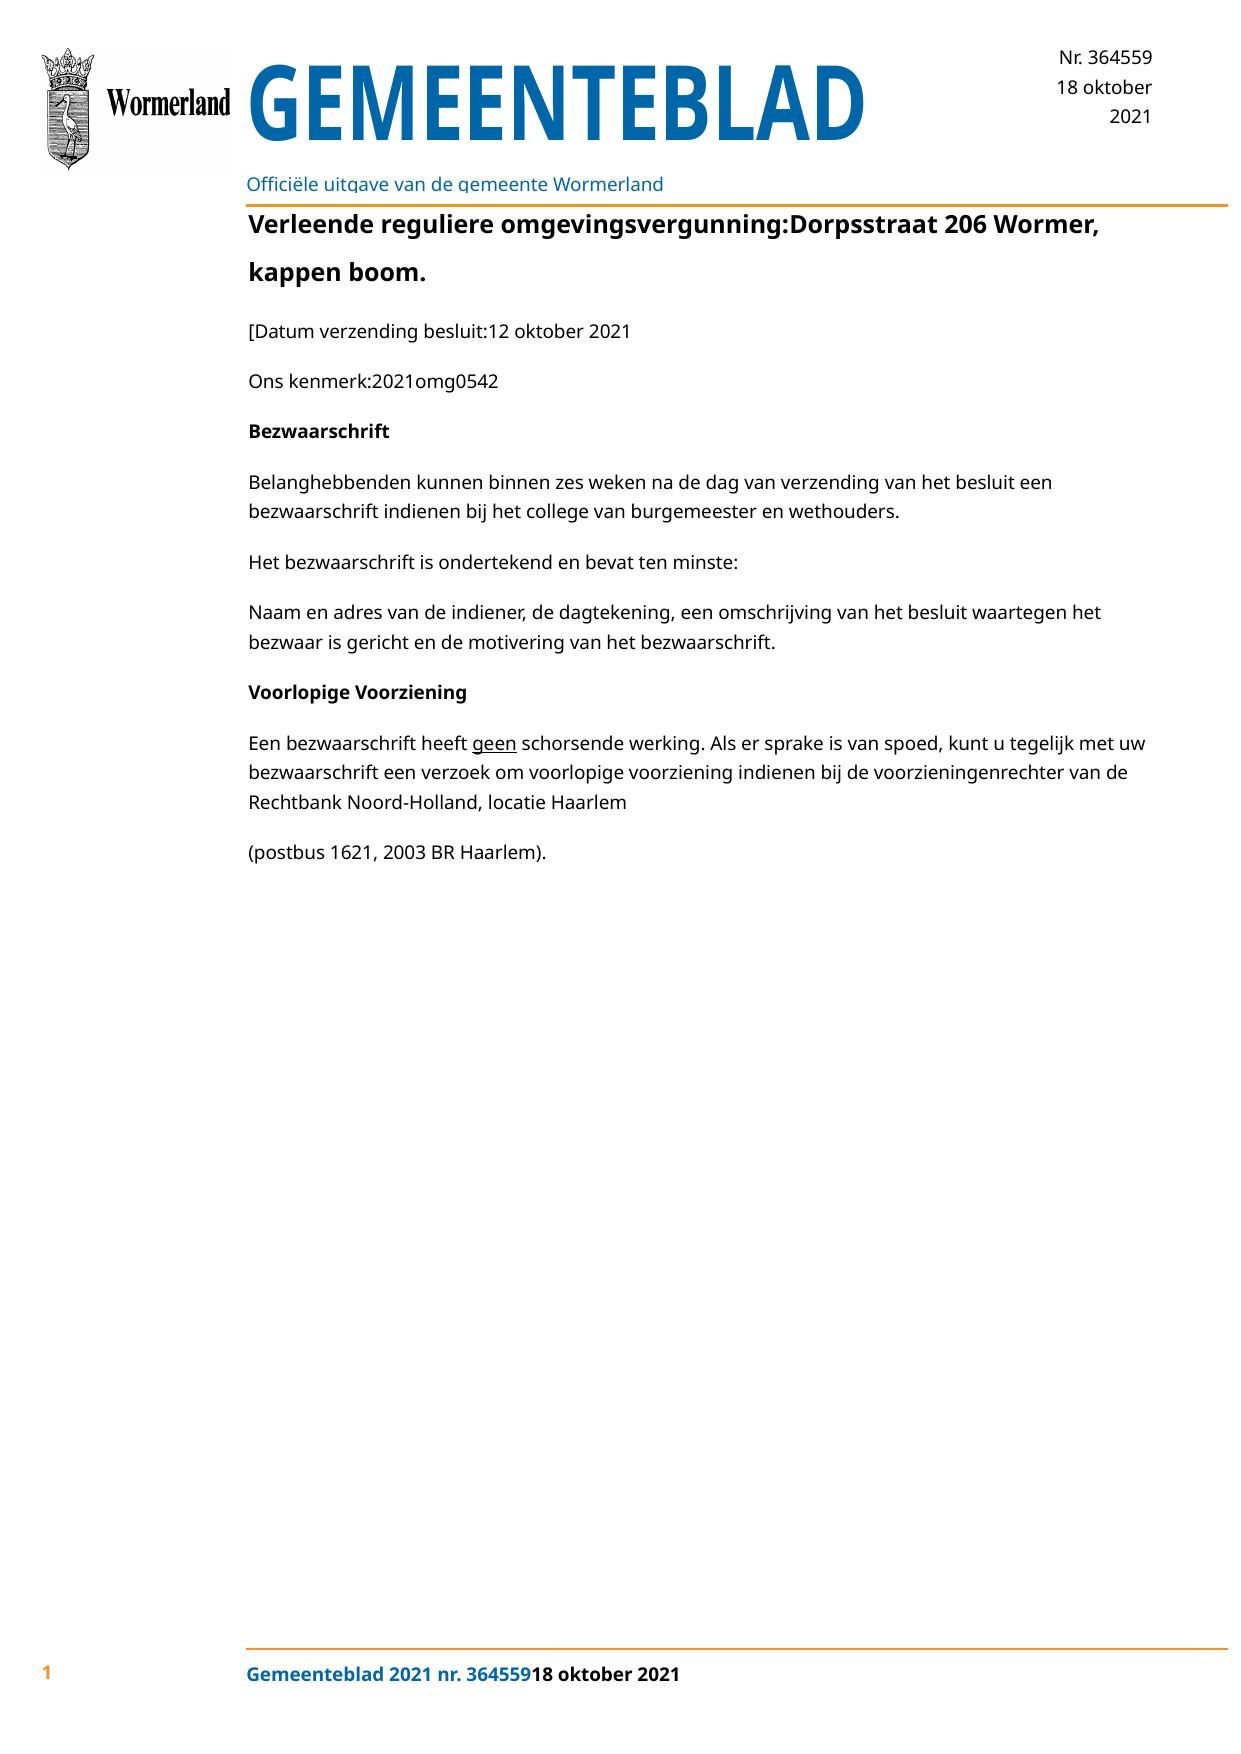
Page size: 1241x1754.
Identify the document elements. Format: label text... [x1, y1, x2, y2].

text Verleende reguliere omgevingsvergunning:Dorpsstraat 206 Wormer, kappen boom. [248, 207, 1152, 288]
text (postbus 1621, 2003 BR Haarlem). [248, 839, 1152, 865]
text Belanghebbenden kunnen binnen zes weken na de dag van verzending van het besluit een bezwaarschrift indienen bij het college van burgemeester en wethouders. [248, 469, 1152, 524]
text Bezwaarschrift [248, 419, 1152, 444]
text Naam en adres van de indiener, de dagtekening, een omschrijving van het besluit waartegen het bezwaar is gericht en de motivering van het bezwaarschrift. [248, 599, 1152, 655]
text Ons kenmerk:2021omg0542 [248, 368, 1152, 394]
text Het bezwaarschrift is ondertekend en bevat ten minste: [248, 549, 1152, 575]
text [Datum verzending besluit:12 oktober 2021 [248, 318, 1152, 344]
text Voorlopige Voorziening [248, 679, 1152, 705]
text Een bezwaarschrift heeft geen schorsende werking. Als er sprake is van spoed, kunt u tegelijk met uw bezwaarschrift een verzoek om voorlopige voorziening indienen bij de voorzieningenrechter van de Rechtbank Noord-Holland, locatie Haarlem [248, 730, 1152, 815]
picture [41, 47, 231, 172]
